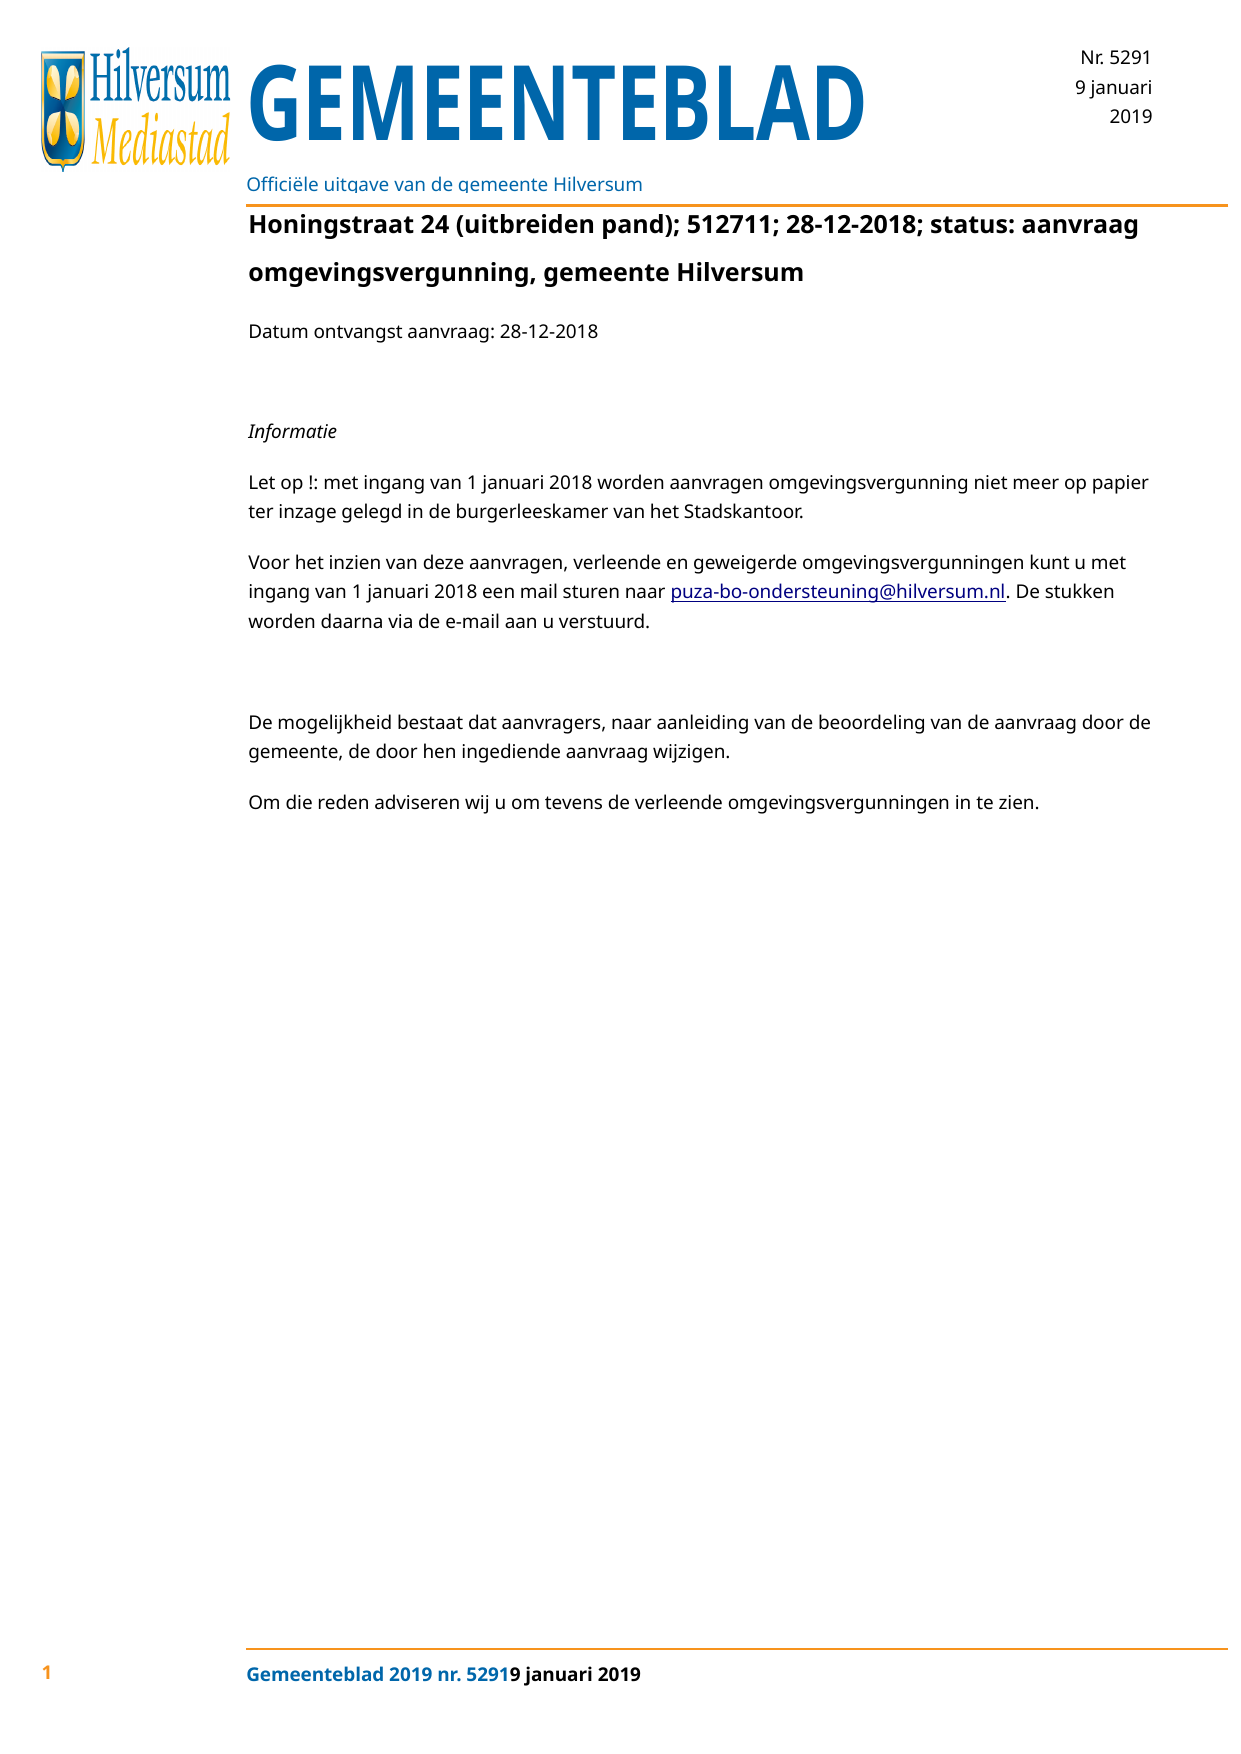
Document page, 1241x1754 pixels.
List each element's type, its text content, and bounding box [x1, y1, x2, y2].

text Honingstraat 24 (uitbreiden pand); 512711; 28-12-2018; status: aanvraag omgevingsvergunning, gemeente Hilversum [248, 207, 1152, 288]
text Informatie [248, 419, 1152, 444]
text Voor het inzien van deze aanvragen, verleende en geweigerde omgevingsvergunningen kunt u met ingang van 1 januari 2018 een mail sturen naar puza-bo-ondersteuning@hilversum.nl. De stukken worden daarna via de e-mail aan u verstuurd. [248, 549, 1152, 634]
text De mogelijkheid bestaat dat aanvragers, naar aanleiding van de beoordeling van de aanvraag door de gemeente, de door hen ingediende aanvraag wijzigen. [248, 709, 1152, 764]
picture [41, 47, 231, 172]
text Om die reden adviseren wij u om tevens de verleende omgevingsvergunningen in te zien. [248, 789, 1152, 815]
text Let op !: met ingang van 1 januari 2018 worden aanvragen omgevingsvergunning niet meer op papier ter inzage gelegd in de burgerleeskamer van het Stadskantoor. [248, 469, 1152, 524]
text Datum ontvangst aanvraag: 28-12-2018 [248, 318, 1152, 344]
